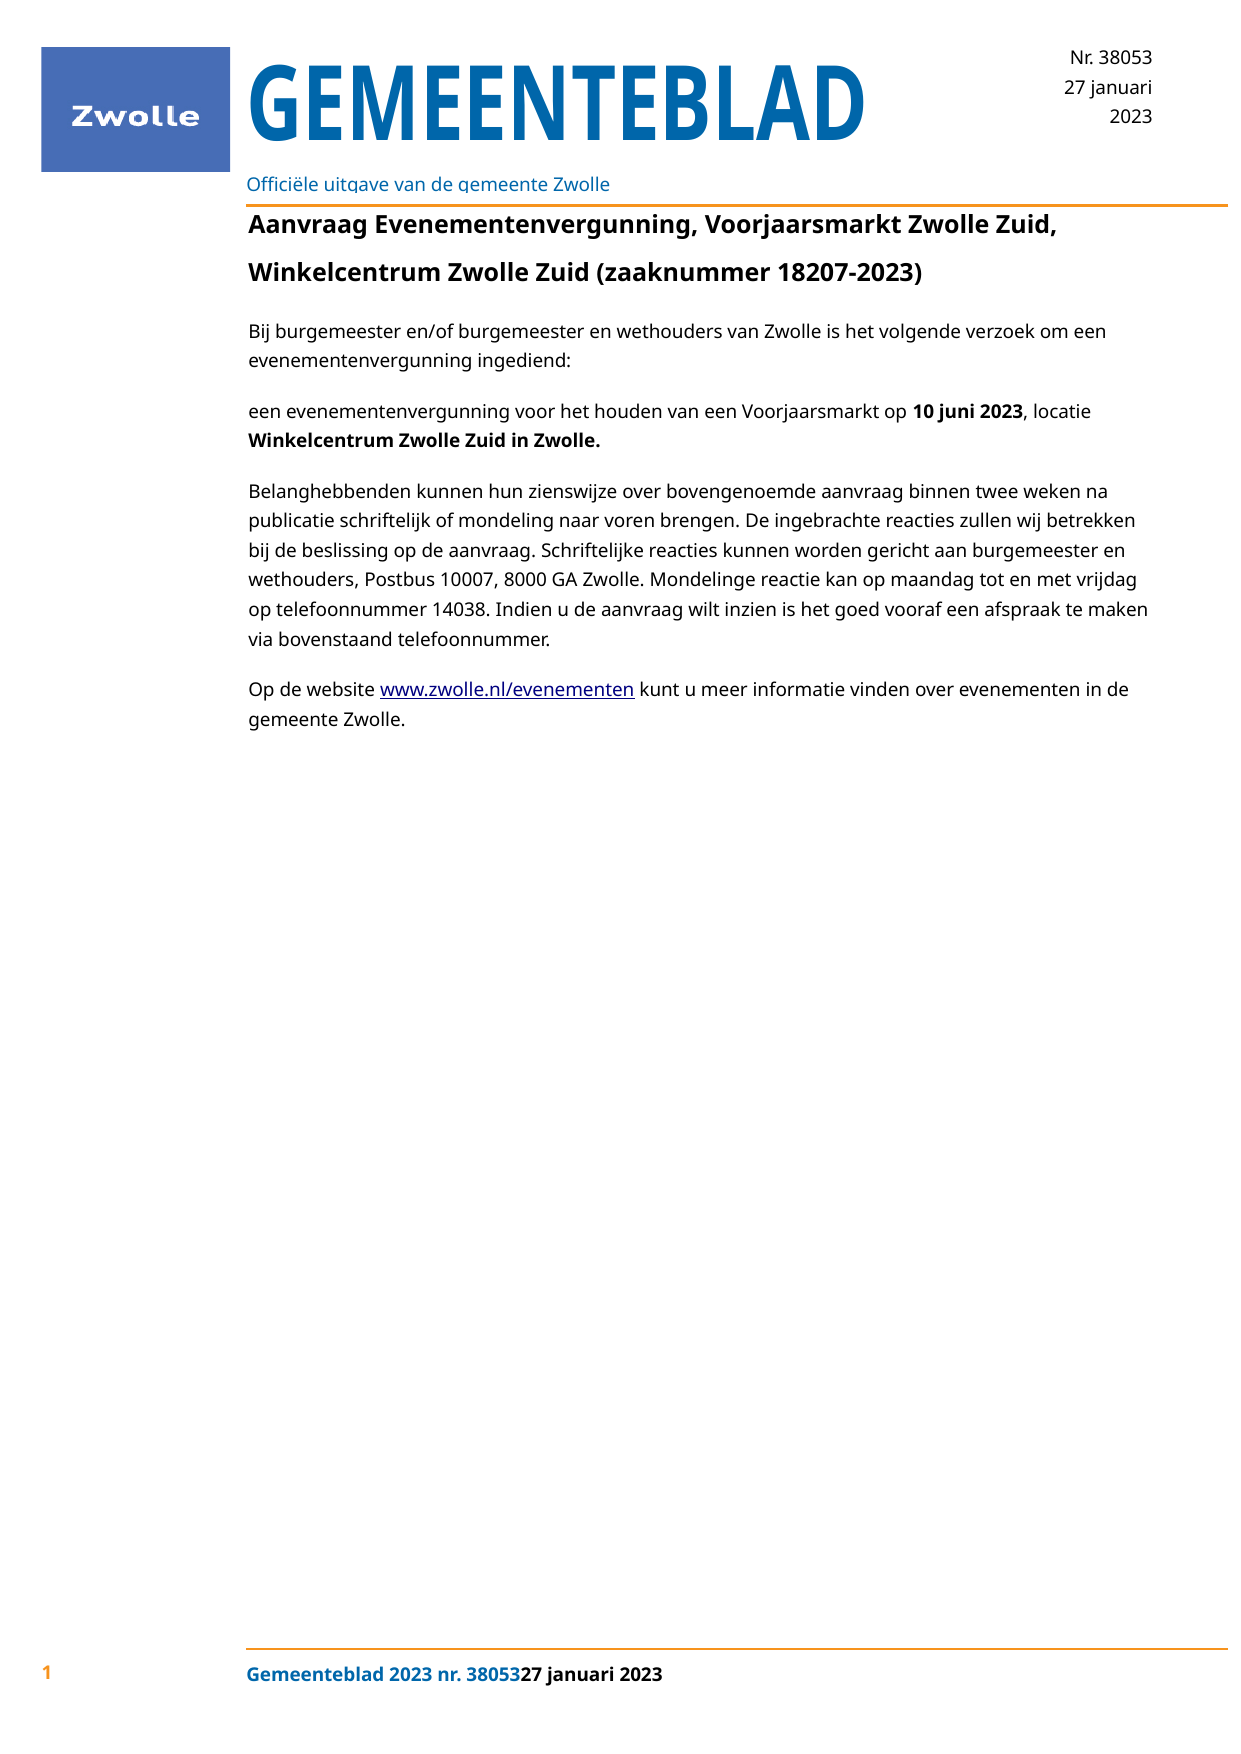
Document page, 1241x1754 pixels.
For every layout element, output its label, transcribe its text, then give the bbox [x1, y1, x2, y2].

text Bij burgemeester en/of burgemeester en wethouders van Zwolle is het volgende verzoek om een evenementenvergunning ingediend: [248, 318, 1152, 373]
text Aanvraag Evenementenvergunning, Voorjaarsmarkt Zwolle Zuid, Winkelcentrum Zwolle Zuid (zaaknummer 18207-2023) [248, 207, 1152, 288]
text Op de website www.zwolle.nl/evenementen kunt u meer informatie vinden over evenementen in de gemeente Zwolle. [248, 676, 1152, 732]
text een evenementenvergunning voor het houden van een Voorjaarsmarkt op 10 juni 2023, locatie Winkelcentrum Zwolle Zuid in Zwolle. [248, 398, 1152, 453]
text Belanghebbenden kunnen hun zienswijze over bovengenoemde aanvraag binnen twee weken na publicatie schriftelijk of mondeling naar voren brengen. De ingebrachte reacties zullen wij betrekken bij de beslissing op de aanvraag. Schriftelijke reacties kunnen worden gericht aan burgemeester en wethouders, Postbus 10007, 8000 GA Zwolle. Mondelinge reactie kan op maandag tot en met vrijdag op telefoonnummer 14038. Indien u de aanvraag wilt inzien is het goed vooraf een afspraak te maken via bovenstaand telefoonnummer. [248, 478, 1152, 652]
picture [41, 47, 231, 172]
